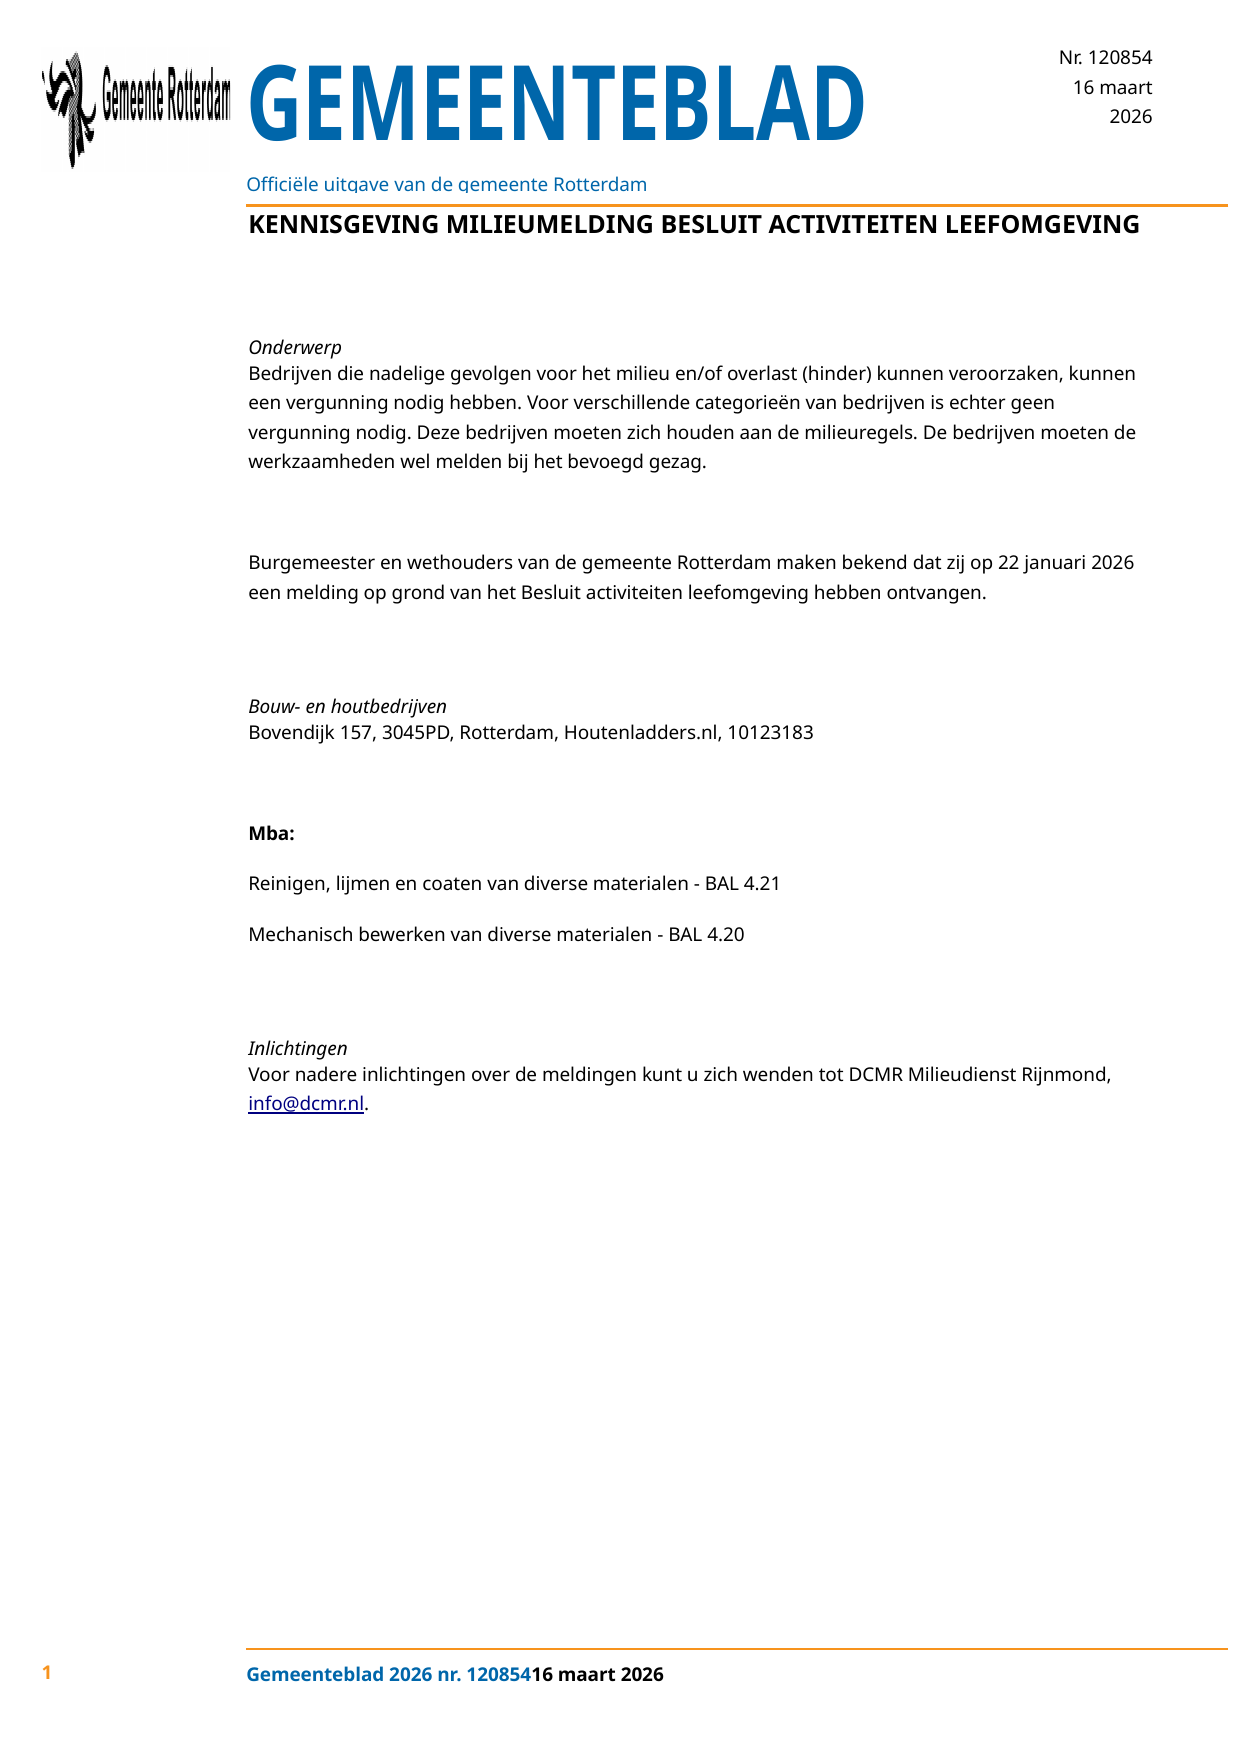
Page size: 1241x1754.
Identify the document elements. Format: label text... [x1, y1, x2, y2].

text Mechanisch bewerken van diverse materialen - BAL 4.20 [248, 921, 1152, 947]
text Onderwerp [248, 334, 1152, 360]
text Reinigen, lijmen en coaten van diverse materialen - BAL 4.21 [248, 871, 1152, 896]
text Burgemeester en wethouders van de gemeente Rotterdam maken bekend dat zij op 22 januari 2026 een melding op grond van het Besluit activiteiten leefomgeving hebben ontvangen. [248, 549, 1152, 605]
text Bovendijk 157, 3045PD, Rotterdam, Houtenladders.nl, 10123183 [248, 719, 1152, 745]
text KENNISGEVING MILIEUMELDING BESLUIT ACTIVITEITEN LEEFOMGEVING [248, 207, 1152, 241]
text Inlichtingen [248, 1035, 1152, 1061]
text Bedrijven die nadelige gevolgen voor het milieu en/of overlast (hinder) kunnen veroorzaken, kunnen een vergunning nodig hebben. Voor verschillende categorieën van bedrijven is echter geen vergunning nodig. Deze bedrijven moeten zich houden aan de milieuregels. De bedrijven moeten de werkzaamheden wel melden bij het bevoegd gezag. [248, 360, 1152, 474]
picture [41, 47, 231, 172]
text Bouw- en houtbedrijven [248, 693, 1152, 719]
text Voor nadere inlichtingen over de meldingen kunt u zich wenden tot DCMR Milieudienst Rijnmond, info@dcmr.nl. [248, 1061, 1152, 1116]
text Mba: [248, 820, 1152, 846]
